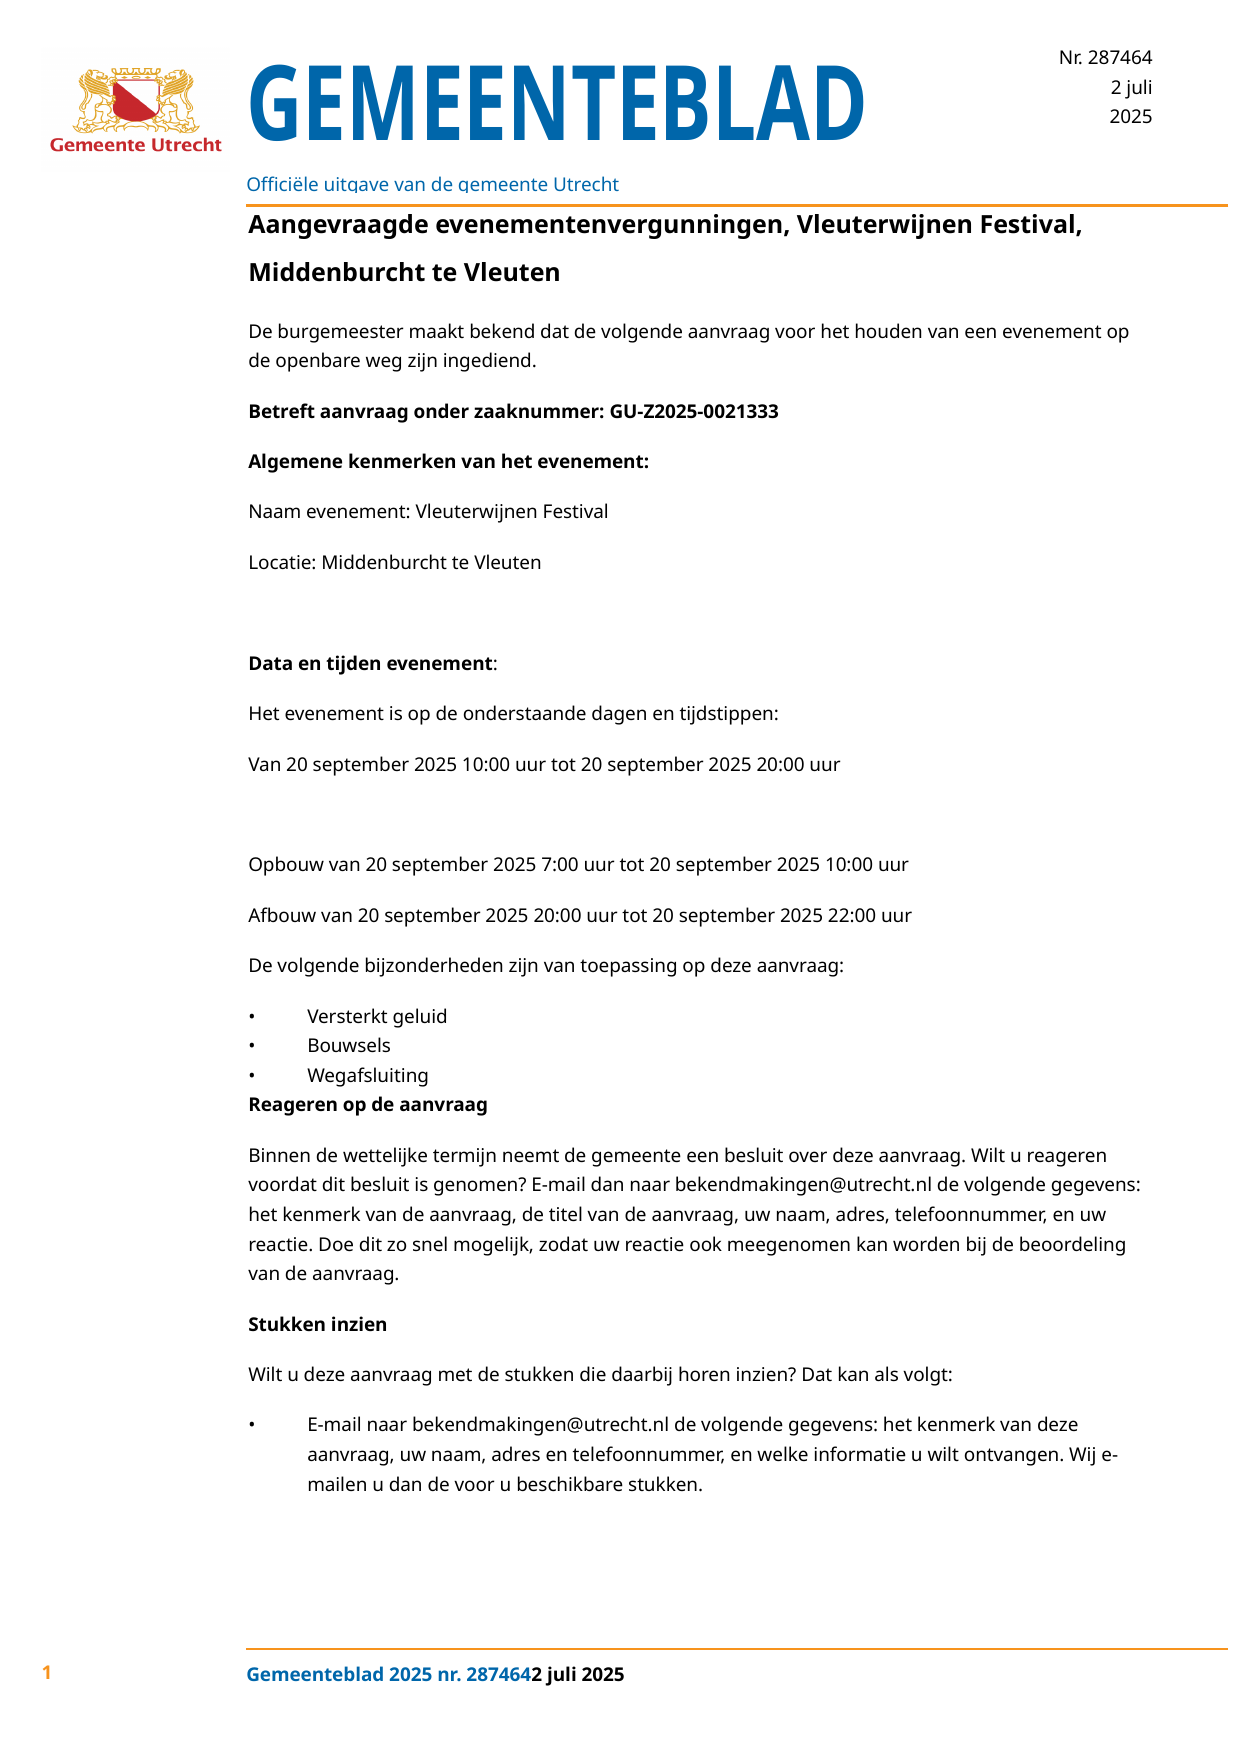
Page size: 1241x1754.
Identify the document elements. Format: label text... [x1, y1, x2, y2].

list Wegafsluiting [248, 1062, 1152, 1088]
text De volgende bijzonderheden zijn van toepassing op deze aanvraag: [248, 952, 1152, 978]
text Betreft aanvraag onder zaaknummer: GU-Z2025-0021333 [248, 398, 1152, 424]
list Bouwsels [248, 1032, 1152, 1058]
list E-mail naar bekendmakingen@utrecht.nl de volgende gegevens: het kenmerk van deze aanvraag, uw naam, adres en telefoonnummer, en welke informatie u wilt ontvangen. Wij e-mailen u dan de voor u beschikbare stukken. [248, 1412, 1152, 1497]
text Algemene kenmerken van het evenement: [248, 448, 1152, 474]
text Data en tijden evenement: [248, 650, 1152, 676]
text Opbouw van 20 september 2025 7:00 uur tot 20 september 2025 10:00 uur [248, 852, 1152, 877]
picture [41, 47, 231, 172]
text Het evenement is op de onderstaande dagen en tijdstippen: [248, 700, 1152, 726]
text Afbouw van 20 september 2025 20:00 uur tot 20 september 2025 22:00 uur [248, 902, 1152, 928]
text Locatie: Middenburcht te Vleuten [248, 549, 1152, 575]
text Binnen de wettelijke termijn neemt de gemeente een besluit over deze aanvraag. Wilt u reageren voordat dit besluit is genomen? E-mail dan naar bekendmakingen@utrecht.nl de volgende gegevens: het kenmerk van de aanvraag, de titel van de aanvraag, uw naam, adres, telefoonnummer, en uw reactie. Doe dit zo snel mogelijk, zodat uw reactie ook meegenomen kan worden bij de beoordeling van de aanvraag. [248, 1142, 1152, 1286]
text Aangevraagde evenementenvergunningen, Vleuterwijnen Festival, Middenburcht te Vleuten [248, 207, 1152, 288]
text De burgemeester maakt bekend dat de volgende aanvraag voor het houden van een evenement op de openbare weg zijn ingediend. [248, 318, 1152, 373]
text Reageren op de aanvraag [248, 1092, 1152, 1117]
text Stukken inzien [248, 1311, 1152, 1337]
text Wilt u deze aanvraag met de stukken die daarbij horen inzien? Dat kan als volgt: [248, 1361, 1152, 1387]
text Naam evenement: Vleuterwijnen Festival [248, 499, 1152, 524]
text Van 20 september 2025 10:00 uur tot 20 september 2025 20:00 uur [248, 751, 1152, 777]
list Versterkt geluid [248, 1003, 1152, 1029]
